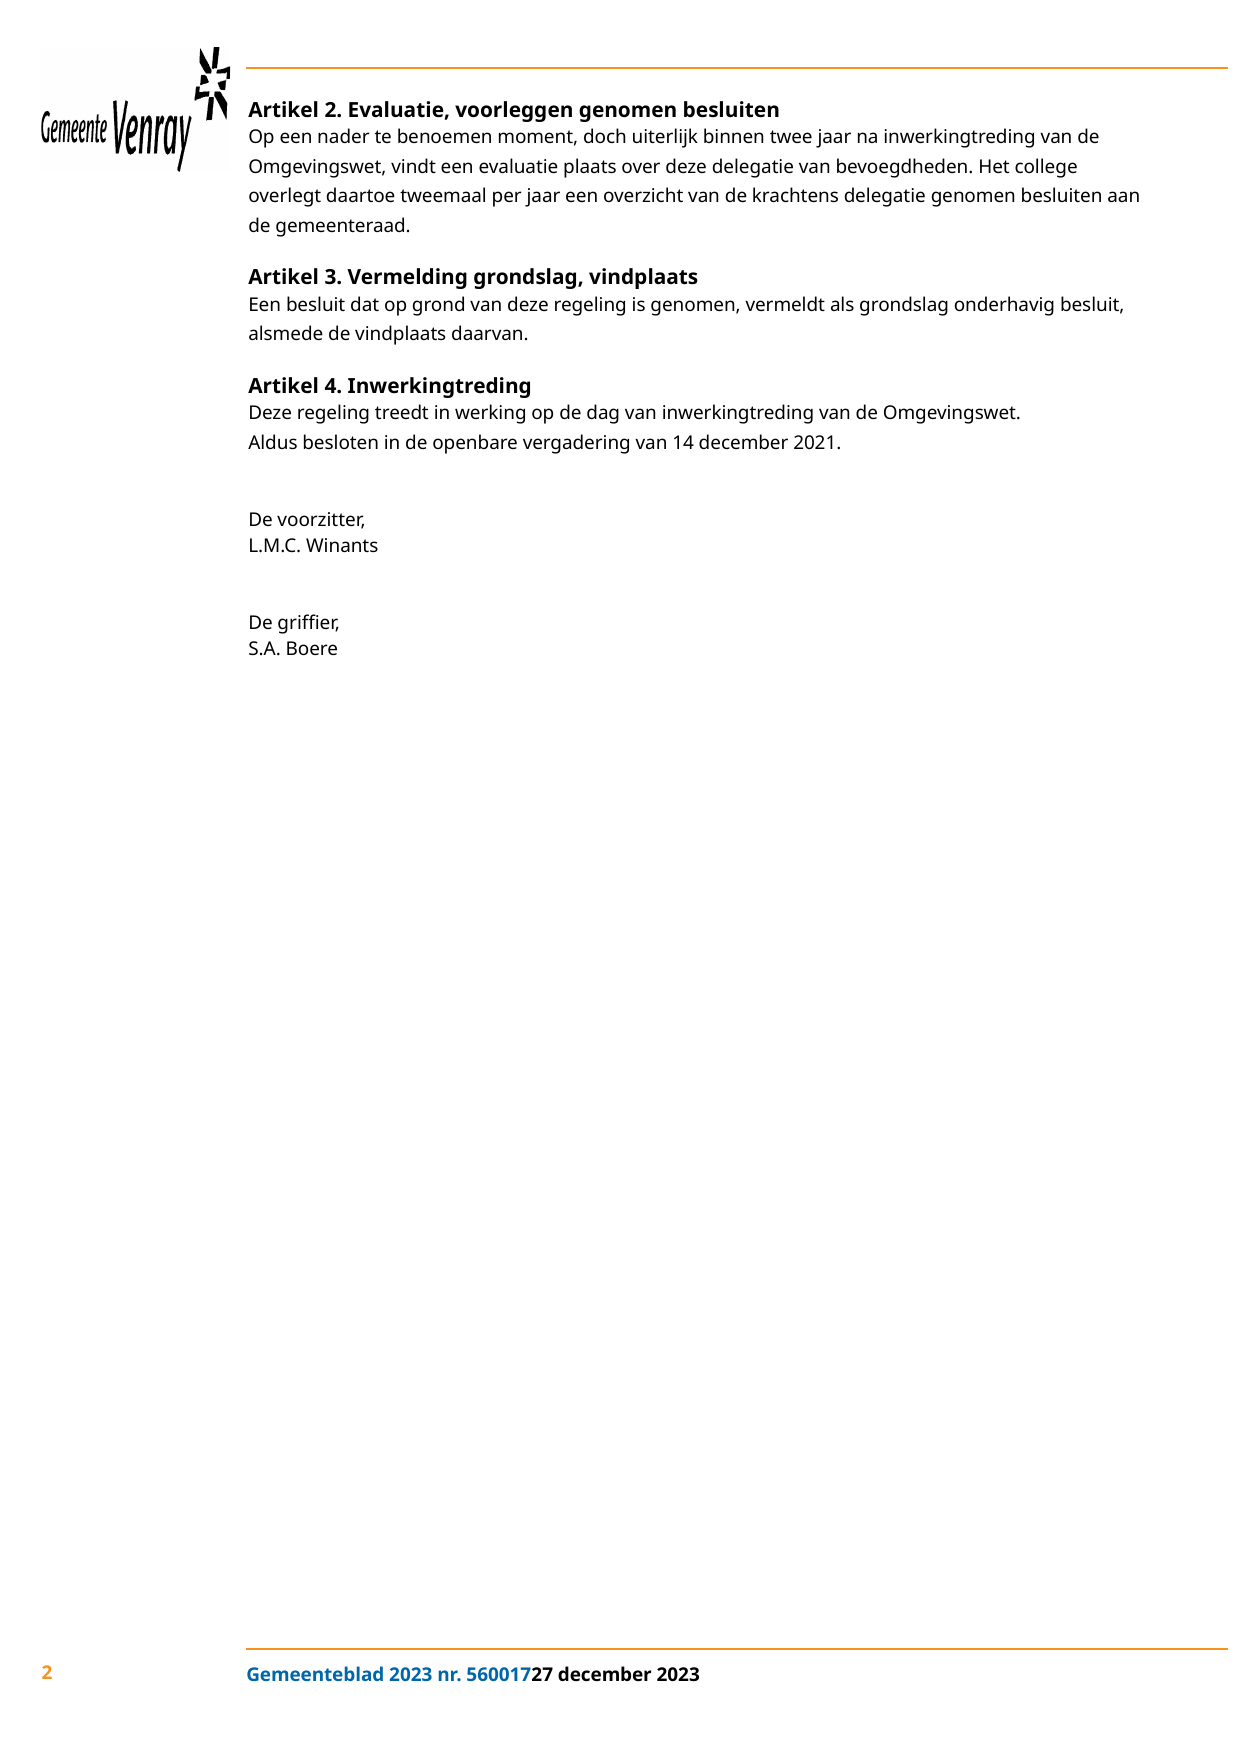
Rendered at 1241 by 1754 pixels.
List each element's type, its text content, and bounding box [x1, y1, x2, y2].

text L.M.C. Winants [248, 532, 1152, 557]
text Op een nader te benoemen moment, doch uiterlijk binnen twee jaar na inwerkingtreding van de Omgevingswet, vindt een evaluatie plaats over deze delegatie van bevoegdheden. Het college overlegt daartoe tweemaal per jaar een overzicht van de krachtens delegatie genomen besluiten aan de gemeenteraad. [248, 123, 1152, 238]
text Artikel 3. Vermelding grondslag, vindplaats [248, 262, 1152, 291]
text Artikel 4. Inwerkingtreding [248, 371, 1152, 399]
text S.A. Boere [248, 635, 1152, 660]
text De voorzitter, [248, 506, 1152, 532]
text Deze regeling treedt in werking op de dag van inwerkingtreding van de Omgevingswet. [248, 399, 1152, 425]
text Artikel 2. Evaluatie, voorleggen genomen besluiten [248, 95, 1152, 123]
text De griffier, [248, 609, 1152, 635]
text Aldus besloten in de openbare vergadering van 14 december 2021. [248, 429, 1152, 454]
text Een besluit dat op grond van deze regeling is genomen, vermeldt als grondslag onderhavig besluit, alsmede de vindplaats daarvan. [248, 291, 1152, 346]
picture [41, 47, 231, 172]
